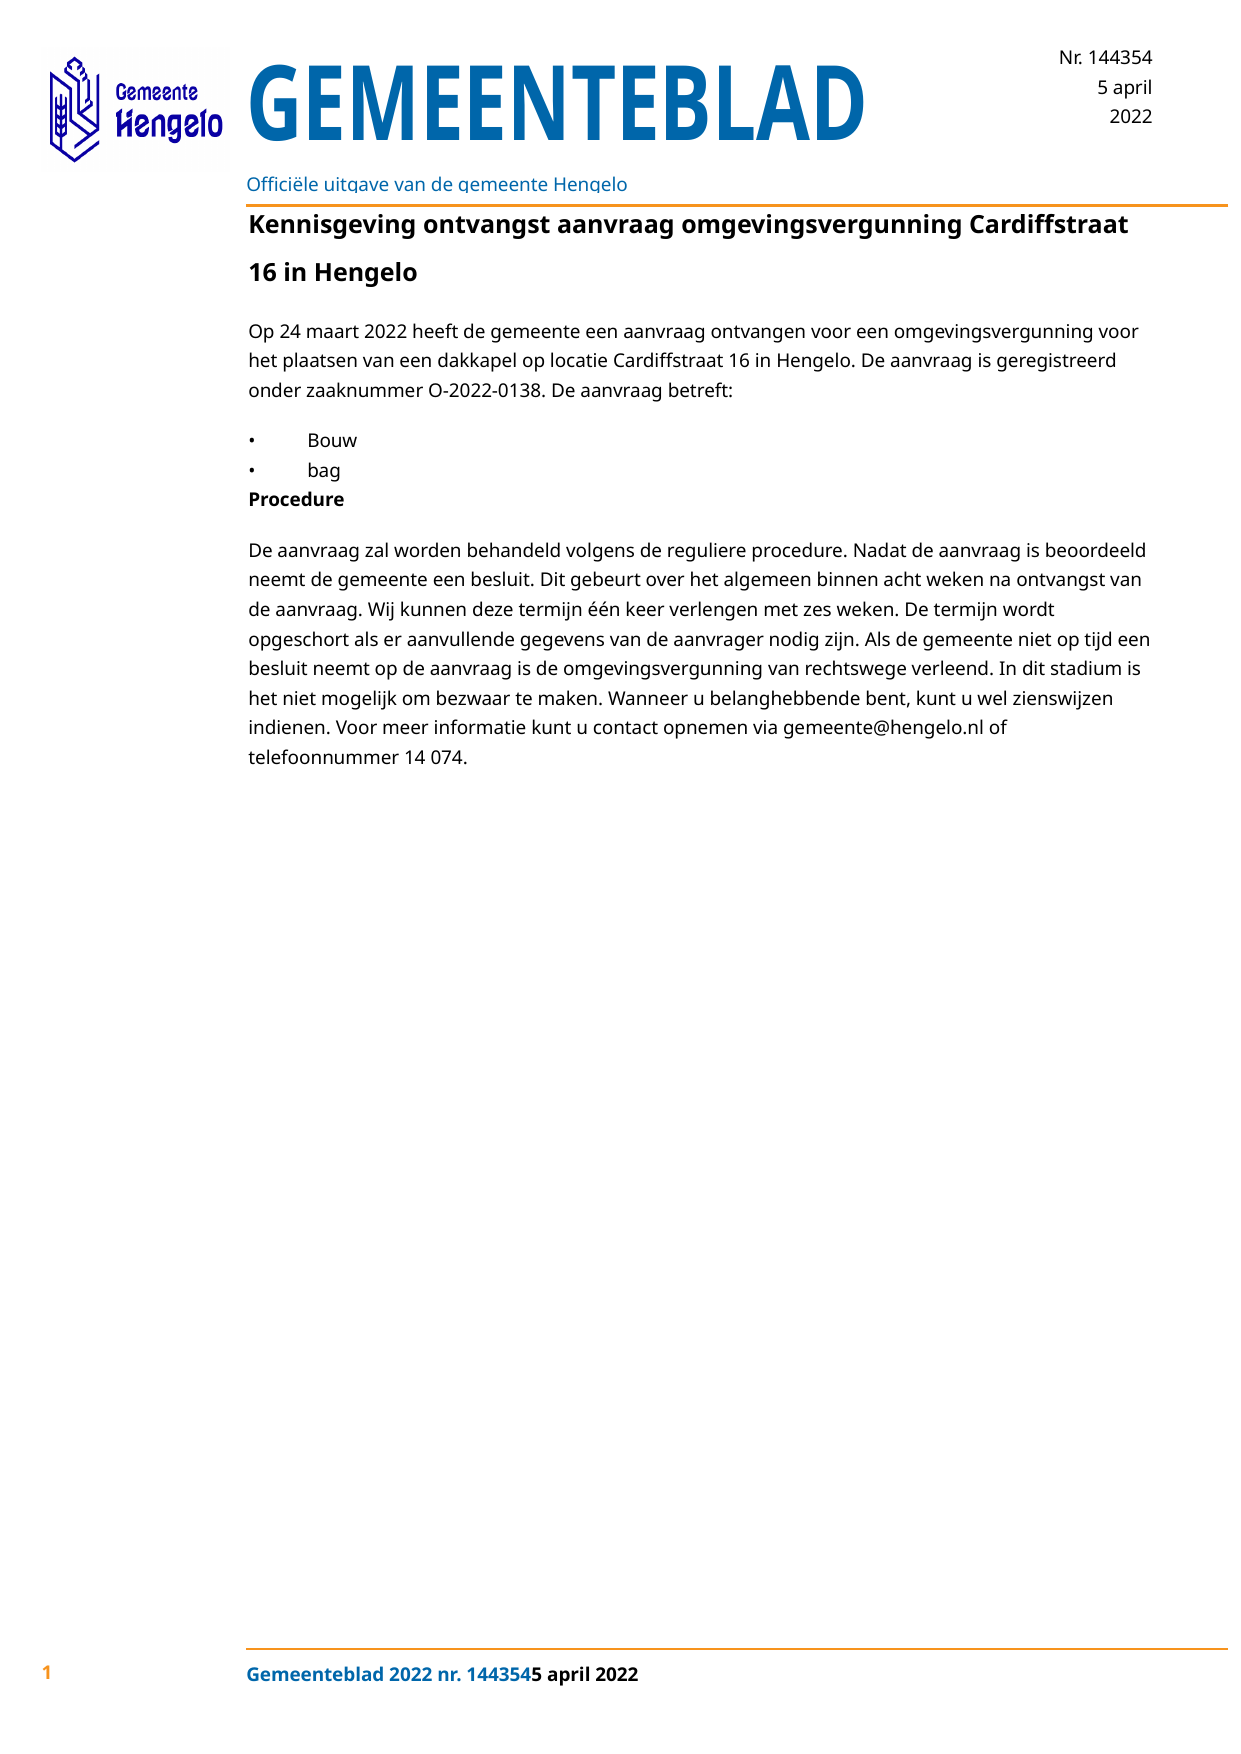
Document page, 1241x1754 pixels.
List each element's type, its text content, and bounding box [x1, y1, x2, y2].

list bag [248, 457, 1152, 483]
text De aanvraag zal worden behandeld volgens de reguliere procedure. Nadat de aanvraag is beoordeeld neemt de gemeente een besluit. Dit gebeurt over het algemeen binnen acht weken na ontvangst van de aanvraag. Wij kunnen deze termijn één keer verlengen met zes weken. De termijn wordt opgeschort als er aanvullende gegevens van de aanvrager nodig zijn. Als de gemeente niet op tijd een besluit neemt op de aanvraag is de omgevingsvergunning van rechtswege verleend. In dit stadium is het niet mogelijk om bezwaar te maken. Wanneer u belanghebbende bent, kunt u wel zienswijzen indienen. Voor meer informatie kunt u contact opnemen via gemeente@hengelo.nl of telefoonnummer 14 074. [248, 537, 1152, 770]
picture [41, 47, 231, 172]
list Bouw [248, 427, 1152, 453]
text Kennisgeving ontvangst aanvraag omgevingsvergunning Cardiffstraat 16 in Hengelo [248, 207, 1152, 288]
text Op 24 maart 2022 heeft de gemeente een aanvraag ontvangen voor een omgevingsvergunning voor het plaatsen van een dakkapel op locatie Cardiffstraat 16 in Hengelo. De aanvraag is geregistreerd onder zaaknummer O-2022-0138. De aanvraag betreft: [248, 318, 1152, 403]
text Procedure [248, 487, 1152, 512]
